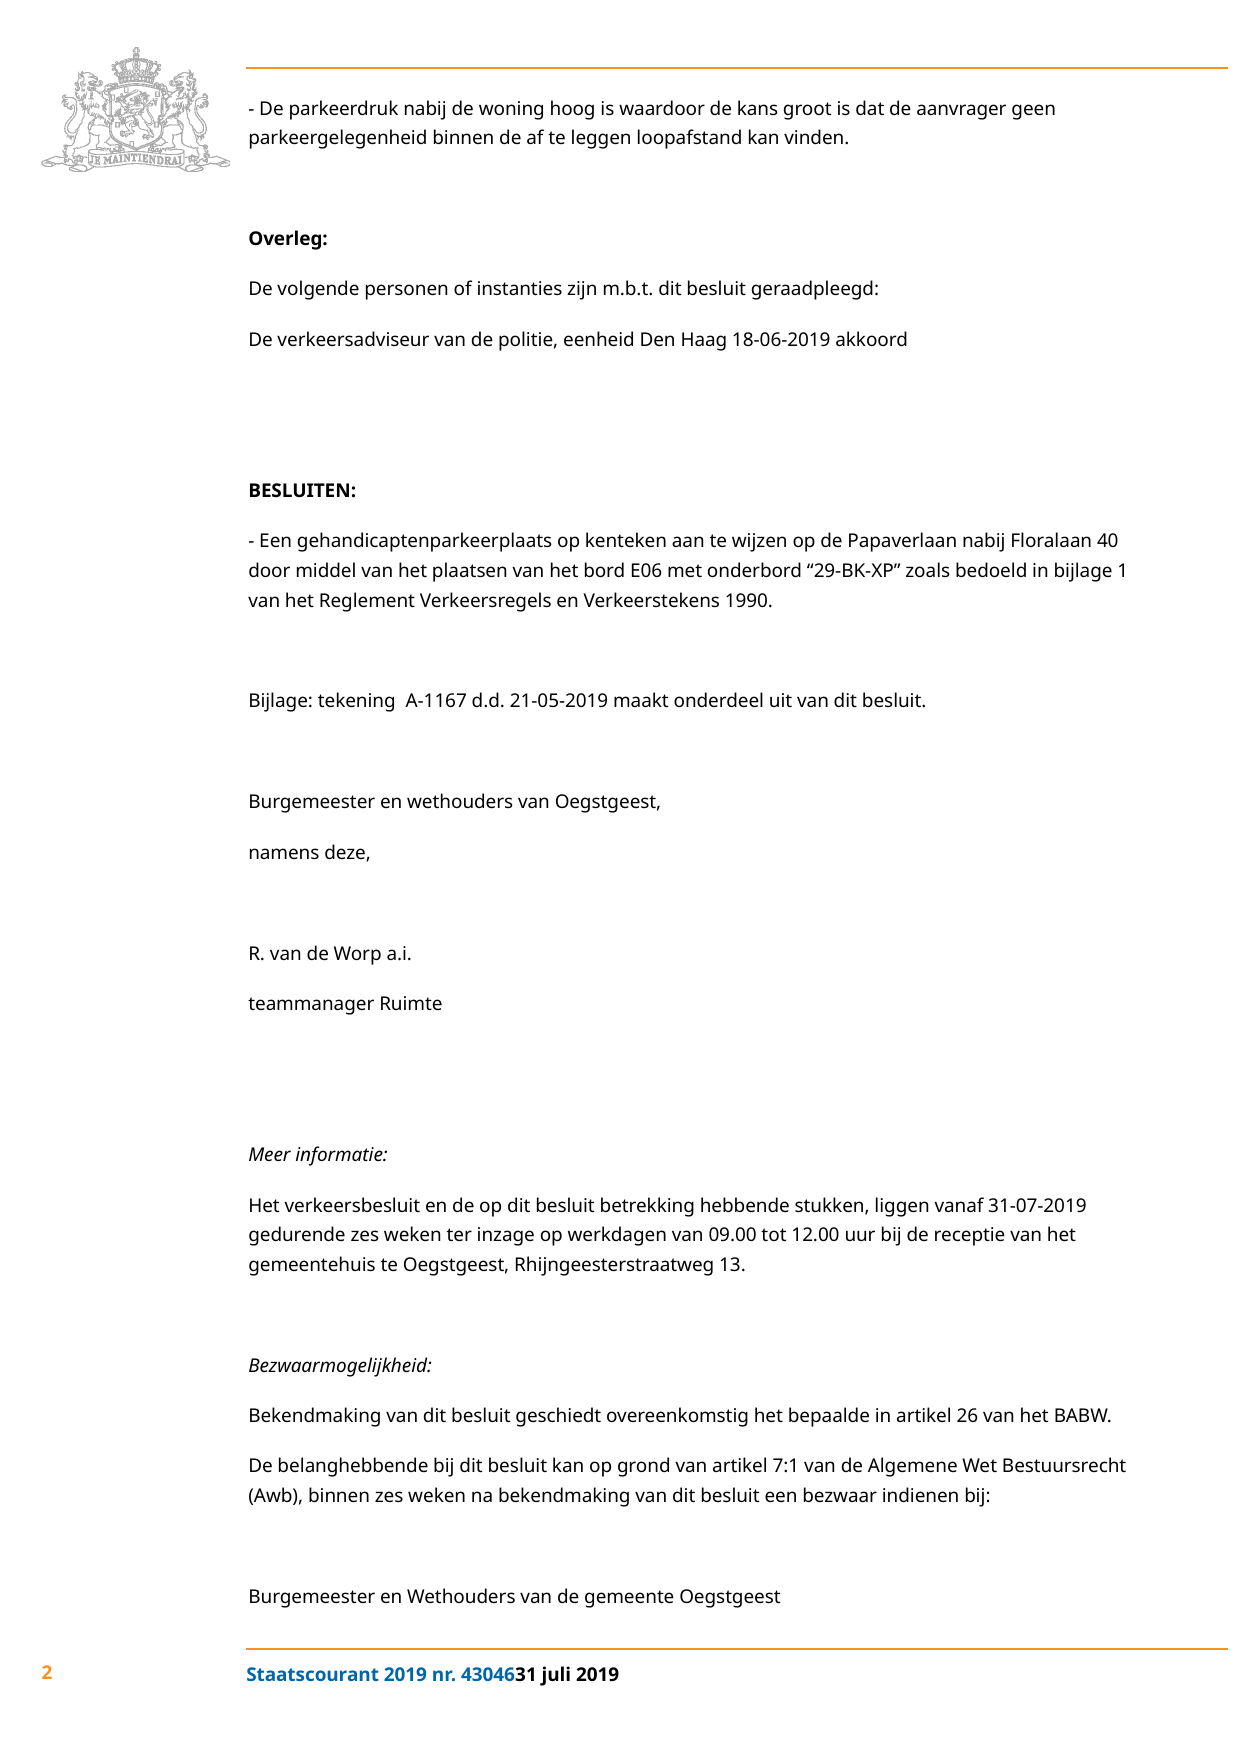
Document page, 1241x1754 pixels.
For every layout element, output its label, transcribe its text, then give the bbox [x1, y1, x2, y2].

text Burgemeester en wethouders van Oegstgeest, [248, 788, 1152, 814]
text De volgende personen of instanties zijn m.b.t. dit besluit geraadpleegd: [248, 276, 1152, 301]
text - Een gehandicaptenparkeerplaats op kenteken aan te wijzen op de Papaverlaan nabij Floralaan 40 door middel van het plaatsen van het bord E06 met onderbord “29-BK-XP” zoals bedoeld in bijlage 1 van het Reglement Verkeersregels en Verkeerstekens 1990. [248, 528, 1152, 613]
text teammanager Ruimte [248, 990, 1152, 1016]
text BESLUITEN: [248, 477, 1152, 503]
text R. van de Worp a.i. [248, 940, 1152, 966]
text Burgemeester en Wethouders van de gemeente Oegstgeest [248, 1583, 1152, 1609]
text Overleg: [248, 225, 1152, 251]
text Bijlage: tekening A-1167 d.d. 21-05-2019 maakt onderdeel uit van dit besluit. [248, 688, 1152, 713]
text Meer informatie: [248, 1141, 1152, 1167]
text Bezwaarmogelijkheid: [248, 1352, 1152, 1378]
text Het verkeersbesluit en de op dit besluit betrekking hebbende stukken, liggen vanaf 31-07-2019 gedurende zes weken ter inzage op werkdagen van 09.00 tot 12.00 uur bij de receptie van het gemeentehuis te Oegstgeest, Rhijngeesterstraatweg 13. [248, 1192, 1152, 1277]
picture [41, 47, 231, 172]
text De verkeersadviseur van de politie, eenheid Den Haag 18-06-2019 akkoord [248, 326, 1152, 352]
text namens deze, [248, 839, 1152, 865]
text Bekendmaking van dit besluit geschiedt overeenkomstig het bepaalde in artikel 26 van het BABW. [248, 1402, 1152, 1428]
text - De parkeerdruk nabij de woning hoog is waardoor de kans groot is dat de aanvrager geen parkeergelegenheid binnen de af te leggen loopafstand kan vinden. [248, 95, 1152, 150]
text De belanghebbende bij dit besluit kan op grond van artikel 7:1 van de Algemene Wet Bestuursrecht (Awb), binnen zes weken na bekendmaking van dit besluit een bezwaar indienen bij: [248, 1453, 1152, 1508]
